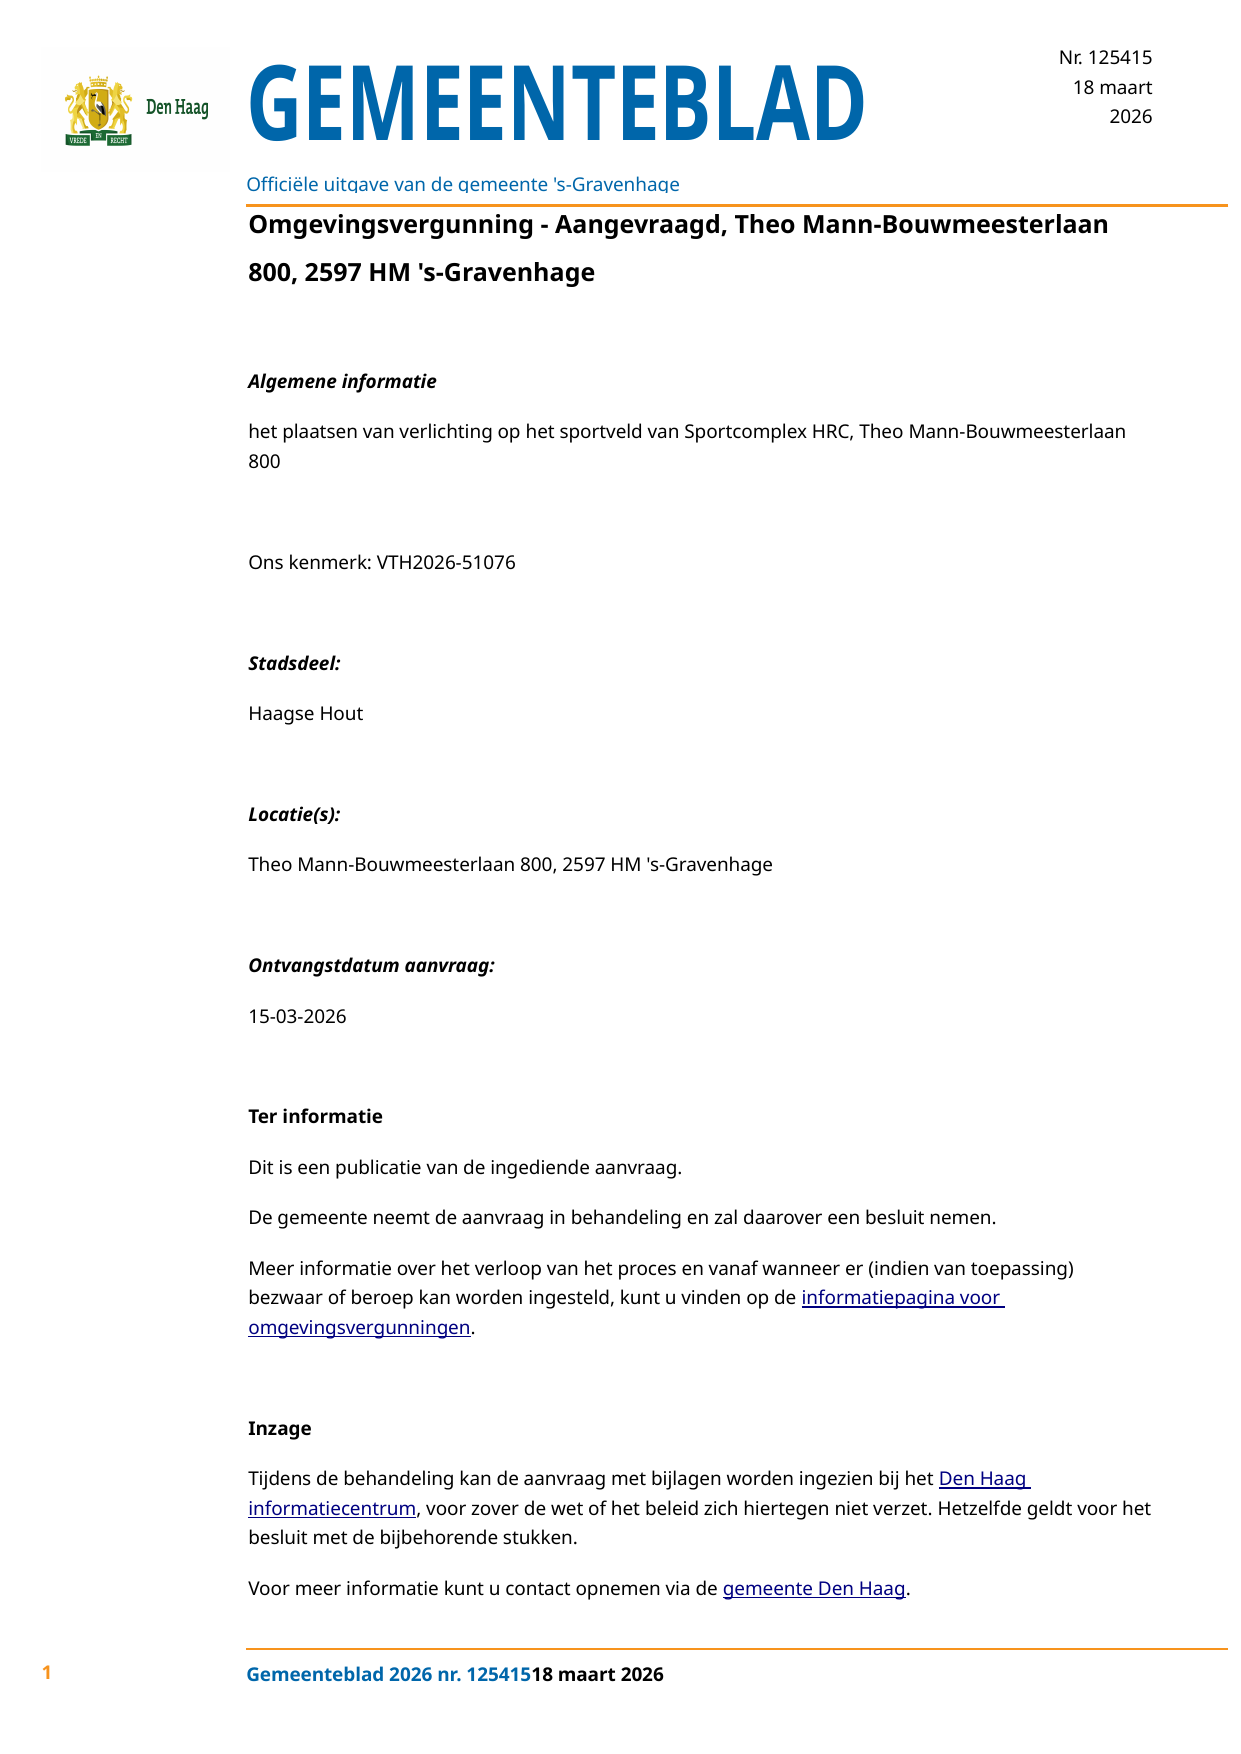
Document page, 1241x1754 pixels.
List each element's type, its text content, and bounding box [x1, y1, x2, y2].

text Algemene informatie [248, 368, 1152, 394]
text 15-03-2026 [248, 1003, 1152, 1029]
text Omgevingsvergunning - Aangevraagd, Theo Mann-Bouwmeesterlaan 800, 2597 HM 's-Gravenhage [248, 207, 1152, 288]
text Inzage [248, 1415, 1152, 1441]
text Ter informatie [248, 1104, 1152, 1129]
text De gemeente neemt de aanvraag in behandeling en zal daarover een besluit nemen. [248, 1204, 1152, 1230]
text Ontvangstdatum aanvraag: [248, 952, 1152, 978]
text Stadsdeel: [248, 650, 1152, 676]
text Tijdens de behandeling kan de aanvraag met bijlagen worden ingezien bij het Den Haag informatiecentrum, voor zover de wet of het beleid zich hiertegen niet verzet. Hetzelfde geldt voor het besluit met de bijbehorende stukken. [248, 1465, 1152, 1550]
text Locatie(s): [248, 801, 1152, 827]
text Ons kenmerk: VTH2026-51076 [248, 549, 1152, 575]
text Voor meer informatie kunt u contact opnemen via de gemeente Den Haag. [248, 1575, 1152, 1601]
text Meer informatie over het verloop van het proces en vanaf wanneer er (indien van toepassing) bezwaar of beroep kan worden ingesteld, kunt u vinden op de informatiepagina voor omgevingsvergunningen. [248, 1255, 1152, 1340]
text Dit is een publicatie van de ingediende aanvraag. [248, 1154, 1152, 1180]
picture [41, 47, 231, 172]
text Theo Mann-Bouwmeesterlaan 800, 2597 HM 's-Gravenhage [248, 852, 1152, 877]
text Haagse Hout [248, 700, 1152, 726]
text het plaatsen van verlichting op het sportveld van Sportcomplex HRC, Theo Mann-Bouwmeesterlaan 800 [248, 419, 1152, 474]
